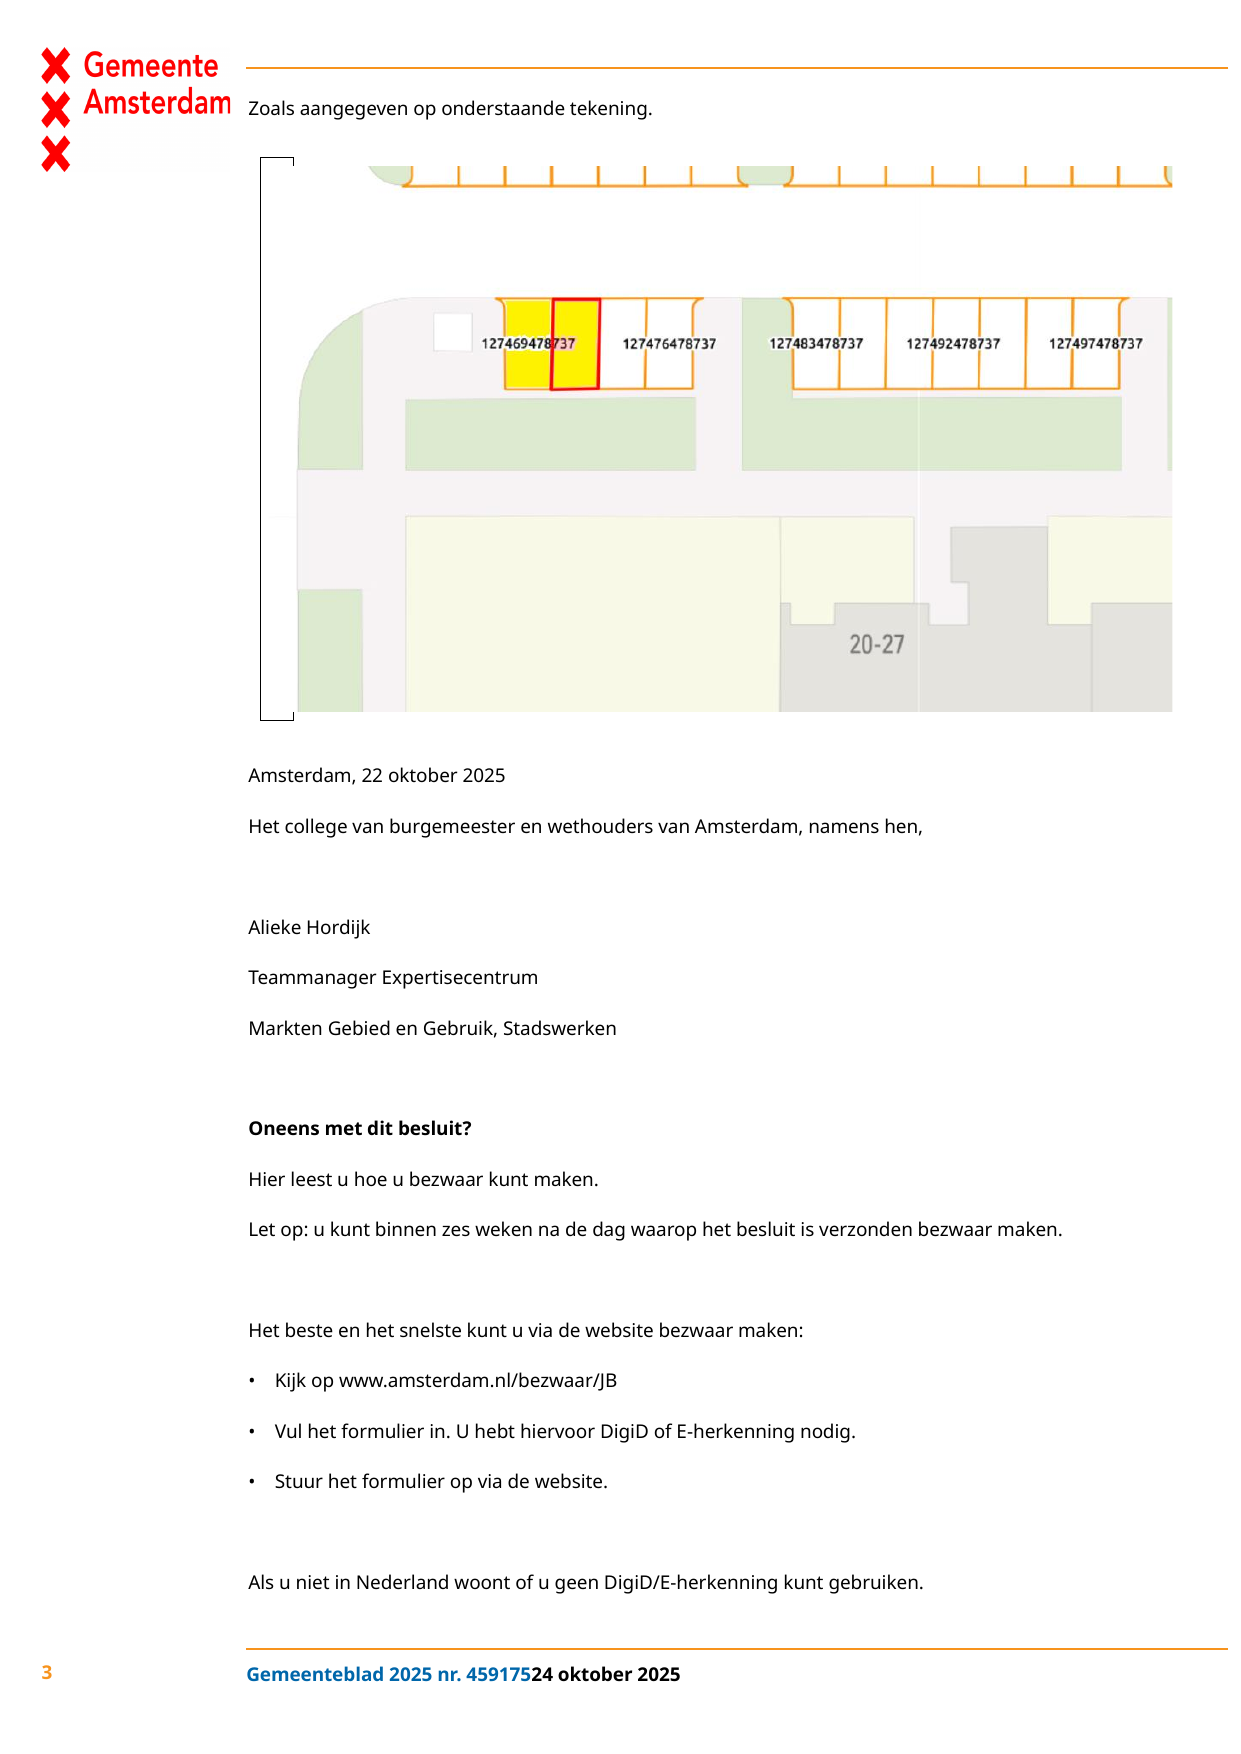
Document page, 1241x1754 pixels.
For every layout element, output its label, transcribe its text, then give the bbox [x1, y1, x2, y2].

text Oneens met dit besluit? [248, 1116, 1152, 1141]
text • Stuur het formulier op via de website. [248, 1468, 1152, 1494]
text Markten Gebied en Gebruik, Stadswerken [248, 1015, 1152, 1041]
text Het college van burgemeester en wethouders van Amsterdam, namens hen, [248, 813, 1152, 839]
text Hier leest u hoe u bezwaar kunt maken. [248, 1166, 1152, 1192]
picture [268, 166, 1173, 712]
picture [41, 47, 231, 172]
text Teammanager Expertisecentrum [248, 964, 1152, 990]
text Het beste en het snelste kunt u via de website bezwaar maken: [248, 1317, 1152, 1343]
text Amsterdam, 22 oktober 2025 [248, 763, 1152, 788]
text Zoals aangegeven op onderstaande tekening. [248, 95, 1152, 121]
text Alieke Hordijk [248, 914, 1152, 940]
text • Kijk op www.amsterdam.nl/bezwaar/JB [248, 1368, 1152, 1393]
text Let op: u kunt binnen zes weken na de dag waarop het besluit is verzonden bezwaar maken. [248, 1216, 1152, 1242]
text • Vul het formulier in. U hebt hiervoor DigiD of E-herkenning nodig. [248, 1418, 1152, 1444]
text Als u niet in Nederland woont of u geen DigiD/E-herkenning kunt gebruiken. [248, 1569, 1152, 1595]
